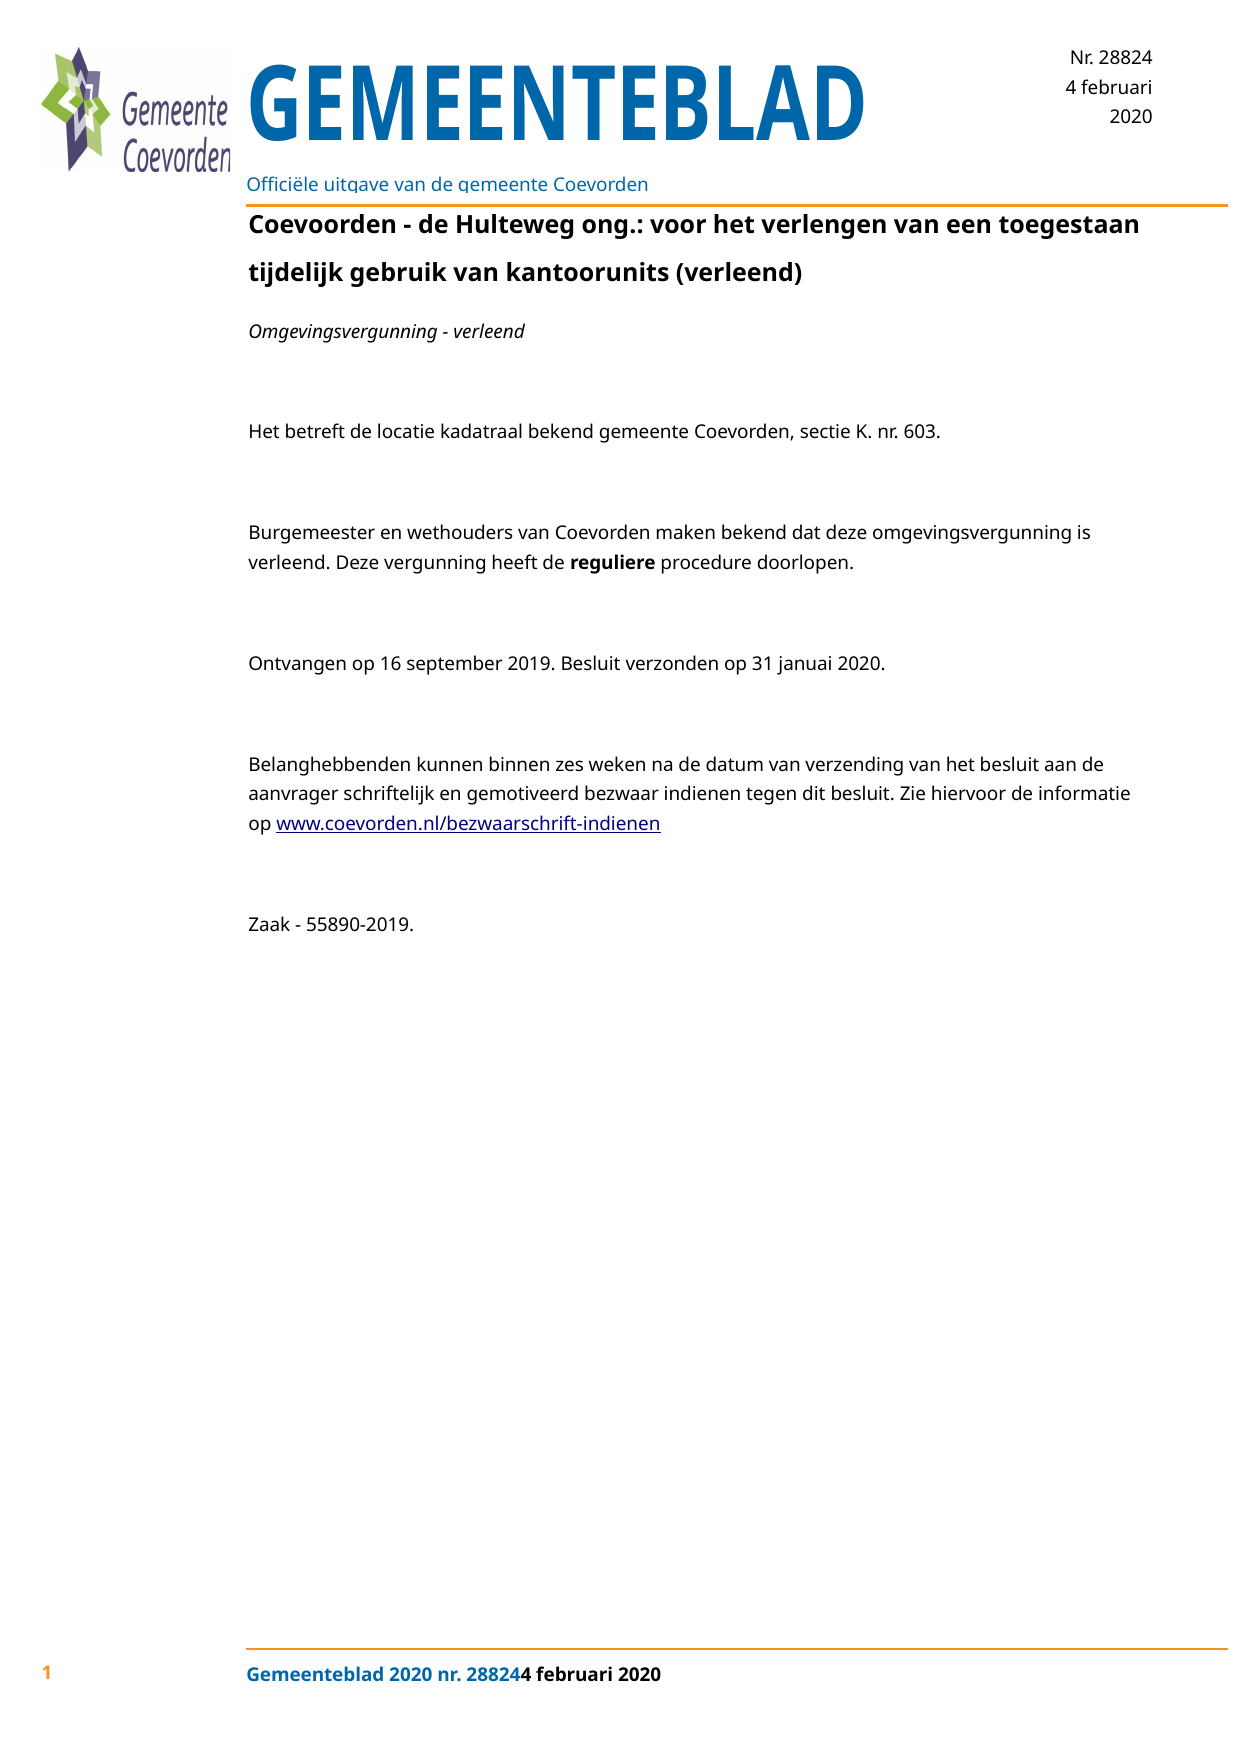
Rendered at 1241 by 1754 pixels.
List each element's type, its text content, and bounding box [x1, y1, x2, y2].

text Ontvangen op 16 september 2019. Besluit verzonden op 31 januai 2020. [248, 650, 1152, 676]
text Zaak - 55890-2019. [248, 911, 1152, 937]
picture [41, 47, 231, 172]
text Coevoorden - de Hulteweg ong.: voor het verlengen van een toegestaan tijdelijk gebruik van kantoorunits (verleend) [248, 207, 1152, 288]
text Het betreft de locatie kadatraal bekend gemeente Coevorden, sectie K. nr. 603. [248, 419, 1152, 444]
text Omgevingsvergunning - verleend [248, 318, 1152, 344]
text Burgemeester en wethouders van Coevorden maken bekend dat deze omgevingsvergunning is verleend. Deze vergunning heeft de reguliere procedure doorlopen. [248, 519, 1152, 575]
text Belanghebbenden kunnen binnen zes weken na de datum van verzending van het besluit aan de aanvrager schriftelijk en gemotiveerd bezwaar indienen tegen dit besluit. Zie hiervoor de informatie op www.coevorden.nl/bezwaarschrift-indienen [248, 751, 1152, 836]
